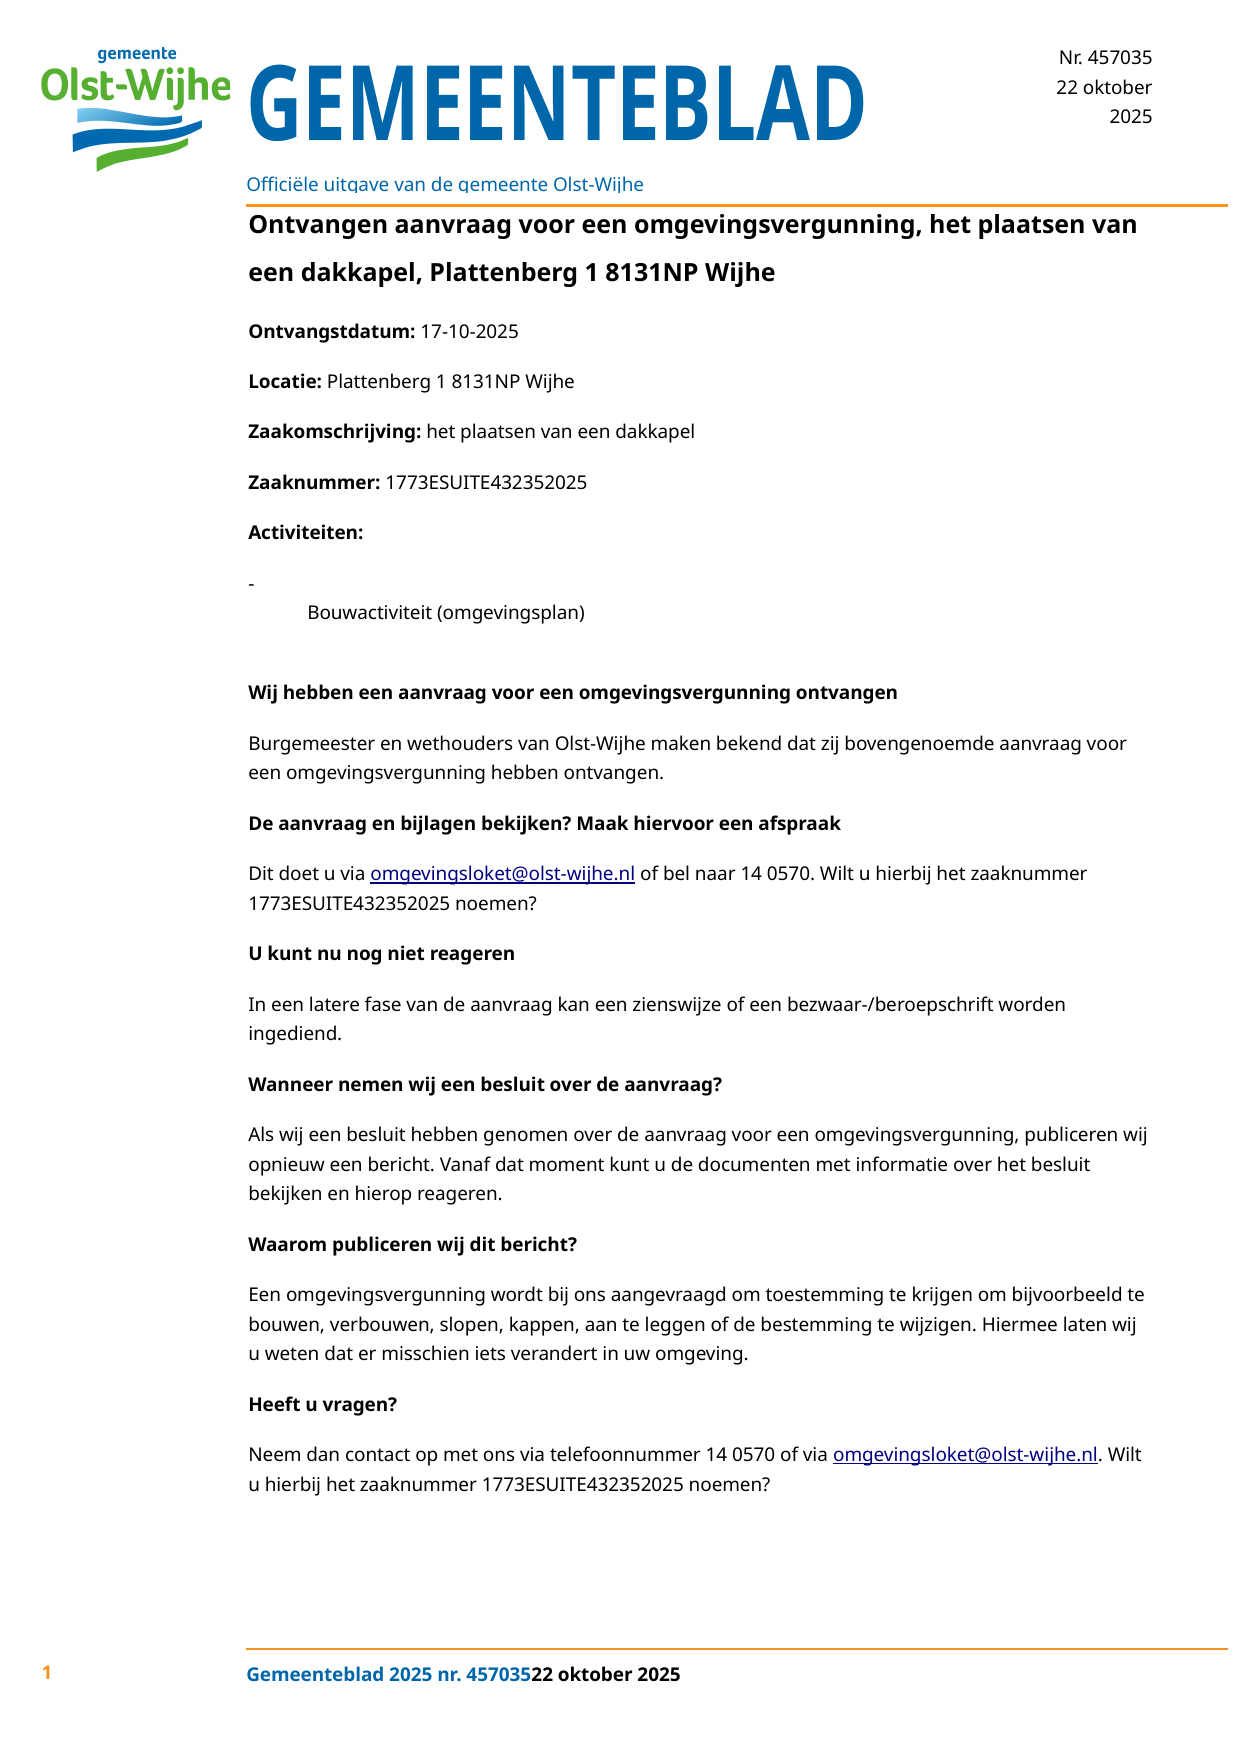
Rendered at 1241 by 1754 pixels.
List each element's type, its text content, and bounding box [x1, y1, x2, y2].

text U kunt nu nog niet reageren [248, 940, 1152, 966]
text Ontvangen aanvraag voor een omgevingsvergunning, het plaatsen van een dakkapel, Plattenberg 1 8131NP Wijhe [248, 207, 1152, 288]
text Heeft u vragen? [248, 1391, 1152, 1417]
text Ontvangstdatum: 17-10-2025 [248, 318, 1152, 344]
text Locatie: Plattenberg 1 8131NP Wijhe [248, 368, 1152, 394]
text Een omgevingsvergunning wordt bij ons aangevraagd om toestemming te krijgen om bijvoorbeeld te bouwen, verbouwen, slopen, kappen, aan te leggen of de bestemming te wijzigen. Hiermee laten wij u weten dat er misschien iets verandert in uw omgeving. [248, 1281, 1152, 1366]
text In een latere fase van de aanvraag kan een zienswijze of een bezwaar-/beroepschrift worden ingediend. [248, 991, 1152, 1046]
text Zaaknummer: 1773ESUITE432352025 [248, 469, 1152, 495]
text De aanvraag en bijlagen bekijken? Maak hiervoor een afspraak [248, 810, 1152, 836]
text Zaakomschrijving: het plaatsen van een dakkapel [248, 419, 1152, 444]
picture [41, 47, 231, 172]
text Burgemeester en wethouders van Olst-Wijhe maken bekend dat zij bovengenoemde aanvraag voor een omgevingsvergunning hebben ontvangen. [248, 730, 1152, 785]
text Waarom publiceren wij dit bericht? [248, 1231, 1152, 1257]
text Wanneer nemen wij een besluit over de aanvraag? [248, 1071, 1152, 1097]
text Als wij een besluit hebben genomen over de aanvraag voor een omgevingsvergunning, publiceren wij opnieuw een bericht. Vanaf dat moment kunt u de documenten met informatie over het besluit bekijken en hierop reageren. [248, 1121, 1152, 1206]
text Neem dan contact op met ons via telefoonnummer 14 0570 of via omgevingsloket@olst-wijhe.nl. Wilt u hierbij het zaaknummer 1773ESUITE432352025 noemen? [248, 1441, 1152, 1497]
text Wij hebben een aanvraag voor een omgevingsvergunning ontvangen [248, 679, 1152, 705]
text Dit doet u via omgevingsloket@olst-wijhe.nl of bel naar 14 0570. Wilt u hierbij het zaaknummer 1773ESUITE432352025 noemen? [248, 860, 1152, 916]
list Bouwactiviteit (omgevingsplan) [248, 599, 1152, 625]
text Activiteiten: [248, 519, 1152, 545]
